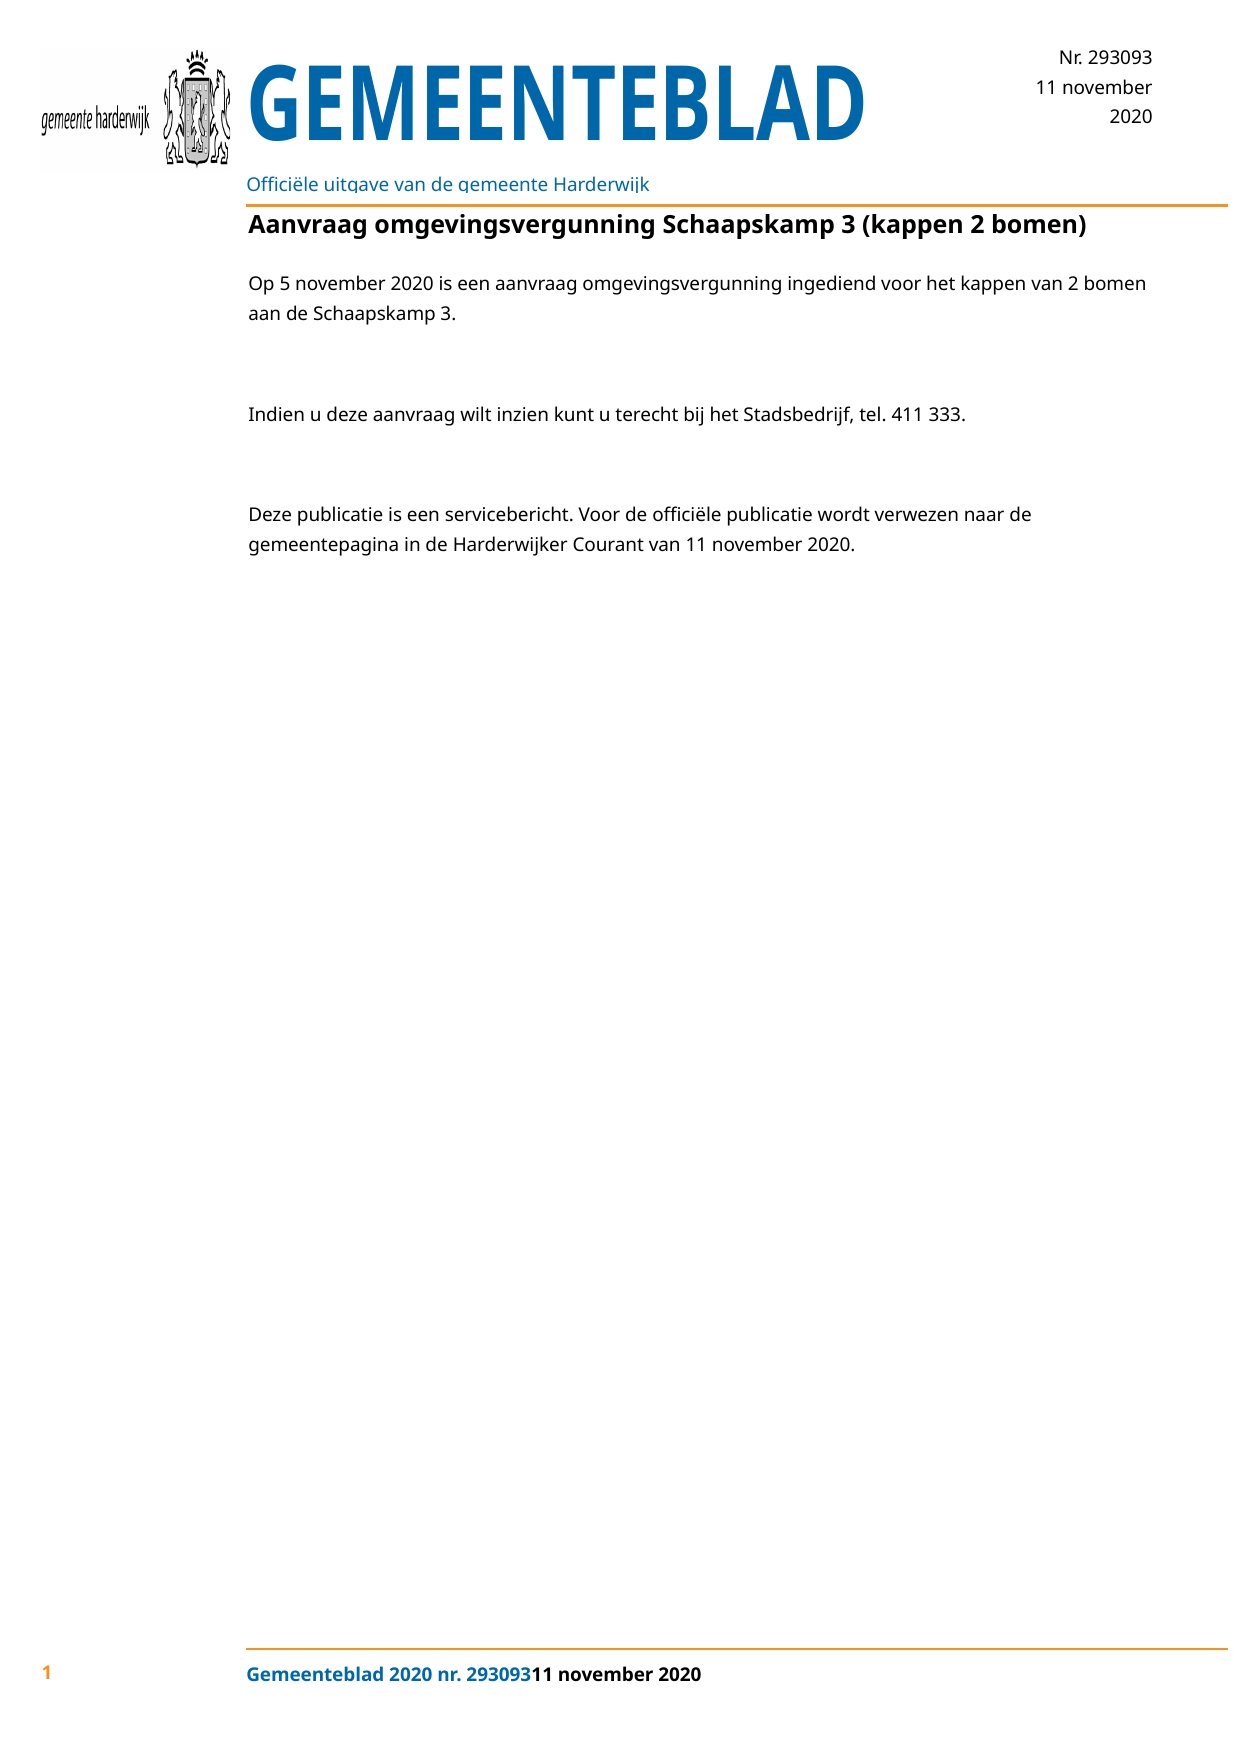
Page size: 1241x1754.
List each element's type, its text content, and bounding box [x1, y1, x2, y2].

picture [41, 47, 231, 172]
text Op 5 november 2020 is een aanvraag omgevingsvergunning ingediend voor het kappen van 2 bomen aan de Schaapskamp 3. [248, 270, 1152, 326]
text Aanvraag omgevingsvergunning Schaapskamp 3 (kappen 2 bomen) [248, 207, 1152, 241]
text Deze publicatie is een servicebericht. Voor de officiële publicatie wordt verwezen naar de gemeentepagina in de Harderwijker Courant van 11 november 2020. [248, 502, 1152, 557]
text Indien u deze aanvraag wilt inzien kunt u terecht bij het Stadsbedrijf, tel. 411 333. [248, 401, 1152, 426]
